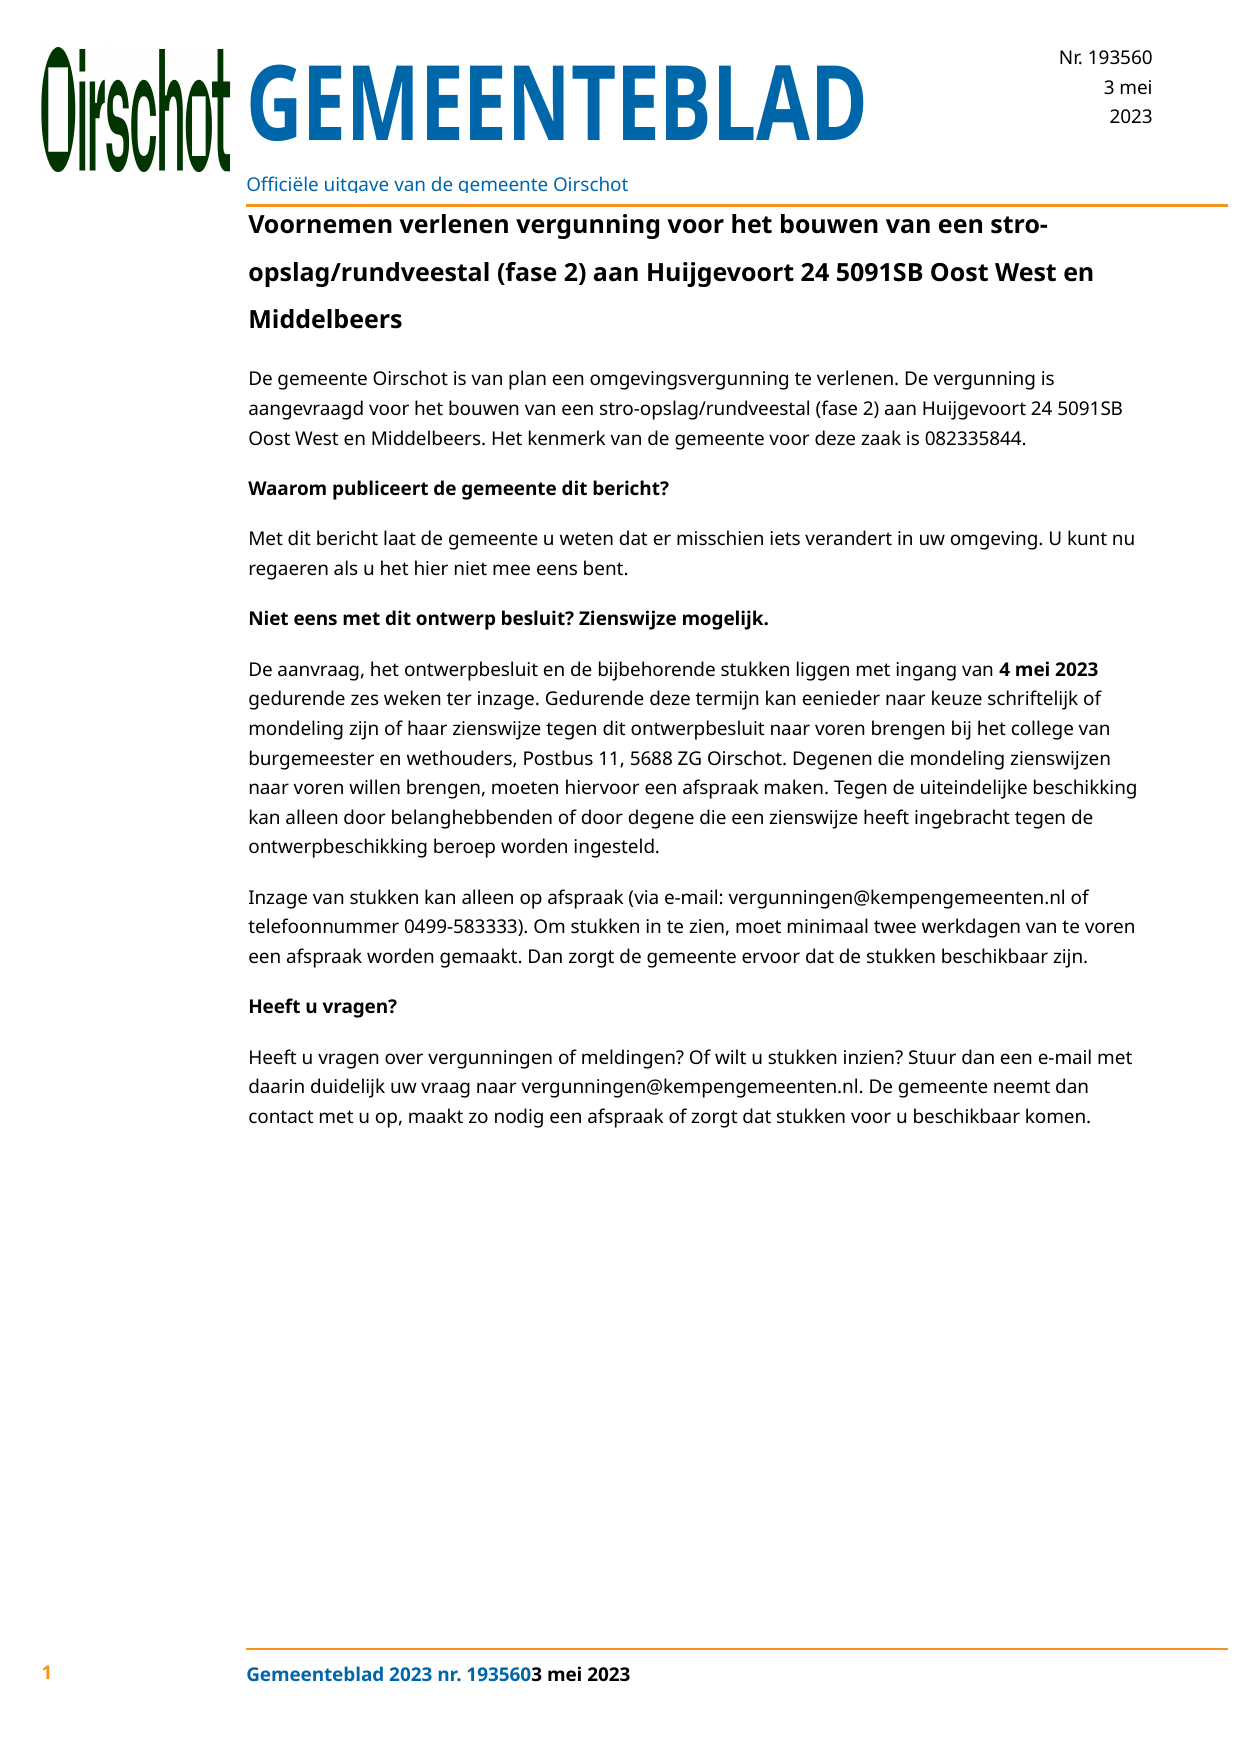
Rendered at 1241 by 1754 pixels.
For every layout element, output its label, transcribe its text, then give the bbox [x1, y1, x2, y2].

text Niet eens met dit ontwerp besluit? Zienswijze mogelijk. [248, 606, 1152, 631]
text De gemeente Oirschot is van plan een omgevingsvergunning te verlenen. De vergunning is aangevraagd voor het bouwen van een stro-opslag/rundveestal (fase 2) aan Huijgevoort 24 5091SB Oost West en Middelbeers. Het kenmerk van de gemeente voor deze zaak is 082335844. [248, 366, 1152, 450]
text Met dit bericht laat de gemeente u weten dat er misschien iets verandert in uw omgeving. U kunt nu regaeren als u het hier niet mee eens bent. [248, 526, 1152, 581]
text Waarom publiceert de gemeente dit bericht? [248, 475, 1152, 501]
text Voornemen verlenen vergunning voor het bouwen van een stro-opslag/rundveestal (fase 2) aan Huijgevoort 24 5091SB Oost West en Middelbeers [248, 207, 1152, 336]
text Heeft u vragen over vergunningen of meldingen? Of wilt u stukken inzien? Stuur dan een e-mail met daarin duidelijk uw vraag naar vergunningen@kempengemeenten.nl. De gemeente neemt dan contact met u op, maakt zo nodig een afspraak of zorgt dat stukken voor u beschikbaar komen. [248, 1044, 1152, 1129]
picture [41, 47, 231, 172]
text Inzage van stukken kan alleen op afspraak (via e-mail: vergunningen@kempengemeenten.nl of telefoonnummer 0499-583333). Om stukken in te zien, moet minimaal twee werkdagen van te voren een afspraak worden gemaakt. Dan zorgt de gemeente ervoor dat de stukken beschikbaar zijn. [248, 884, 1152, 969]
text Heeft u vragen? [248, 993, 1152, 1019]
text De aanvraag, het ontwerpbesluit en de bijbehorende stukken liggen met ingang van 4 mei 2023 gedurende zes weken ter inzage. Gedurende deze termijn kan eenieder naar keuze schriftelijk of mondeling zijn of haar zienswijze tegen dit ontwerpbesluit naar voren brengen bij het college van burgemeester en wethouders, Postbus 11, 5688 ZG Oirschot. Degenen die mondeling zienswijzen naar voren willen brengen, moeten hiervoor een afspraak maken. Tegen de uiteindelijke beschikking kan alleen door belanghebbenden of door degene die een zienswijze heeft ingebracht tegen de ontwerpbeschikking beroep worden ingesteld. [248, 656, 1152, 859]
